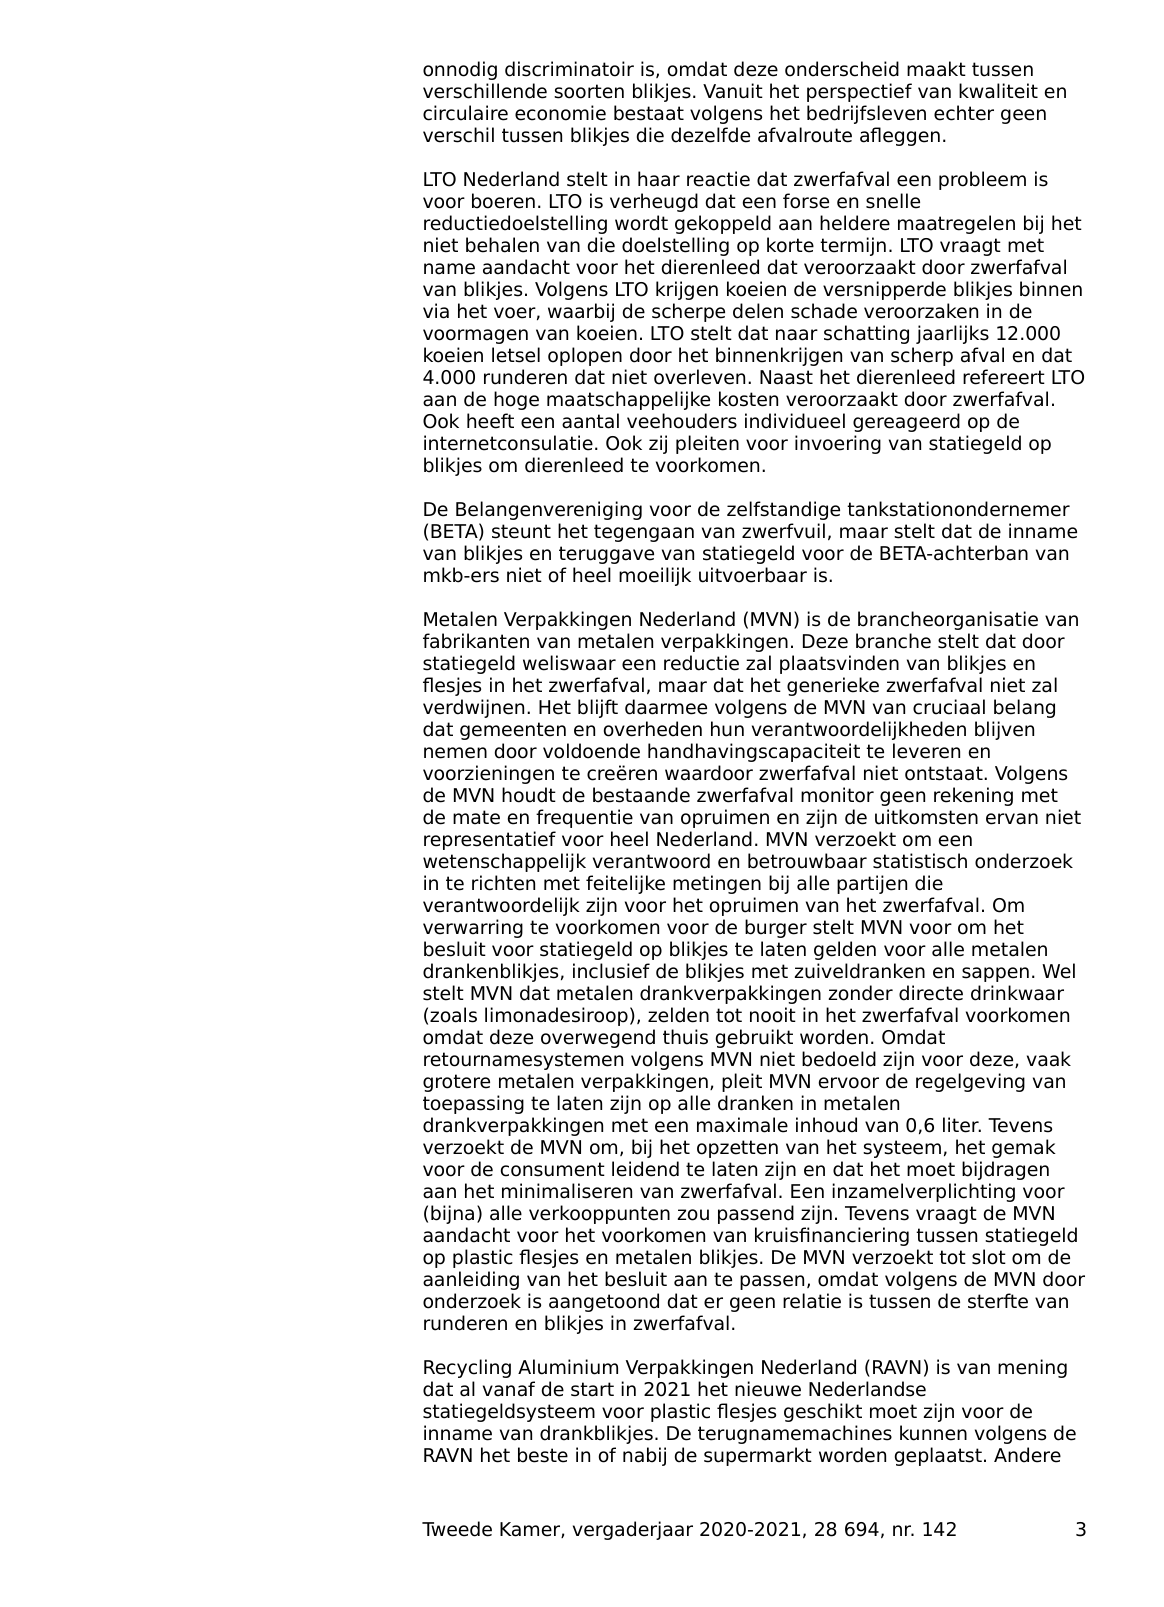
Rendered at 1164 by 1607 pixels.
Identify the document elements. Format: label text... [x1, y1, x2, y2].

text Recycling Aluminium Verpakkingen Nederland (RAVN) is van mening dat al vanaf de start in 2021 het nieuwe Nederlandse statiegeldsysteem voor plastic flesjes geschikt moet zijn voor de inname van drankblikjes. De terugnamemachines kunnen volgens de RAVN het beste in of nabij de supermarkt worden geplaatst. Andere [422, 1357, 1087, 1467]
text onnodig discriminatoir is, omdat deze onderscheid maakt tussen verschillende soorten blikjes. Vanuit het perspectief van kwaliteit en circulaire economie bestaat volgens het bedrijfsleven echter geen verschil tussen blikjes die dezelfde afvalroute afleggen. [422, 59, 1087, 147]
text LTO Nederland stelt in haar reactie dat zwerfafval een probleem is voor boeren. LTO is verheugd dat een forse en snelle reductiedoelstelling wordt gekoppeld aan heldere maatregelen bij het niet behalen van die doelstelling op korte termijn. LTO vraagt met name aandacht voor het dierenleed dat veroorzaakt door zwerfafval van blikjes. Volgens LTO krijgen koeien de versnipperde blikjes binnen via het voer, waarbij de scherpe delen schade veroorzaken in de voormagen van koeien. LTO stelt dat naar schatting jaarlijks 12.000 koeien letsel oplopen door het binnenkrijgen van scherp afval en dat 4.000 runderen dat niet overleven. Naast het dierenleed refereert LTO aan de hoge maatschappelijke kosten veroorzaakt door zwerfafval. Ook heeft een aantal veehouders individueel gereageerd op de internetconsulatie. Ook zij pleiten voor invoering van statiegeld op blikjes om dierenleed te voorkomen. [422, 169, 1087, 477]
text Metalen Verpakkingen Nederland (MVN) is de brancheorganisatie van fabrikanten van metalen verpakkingen. Deze branche stelt dat door statiegeld weliswaar een reductie zal plaatsvinden van blikjes en flesjes in het zwerfafval, maar dat het generieke zwerfafval niet zal verdwijnen. Het blijft daarmee volgens de MVN van cruciaal belang dat gemeenten en overheden hun verantwoordelijkheden blijven nemen door voldoende handhavingscapaciteit te leveren en voorzieningen te creëren waardoor zwerfafval niet ontstaat. Volgens de MVN houdt de bestaande zwerfafval monitor geen rekening met de mate en frequentie van opruimen en zijn de uitkomsten ervan niet representatief voor heel Nederland. MVN verzoekt om een wetenschappelijk verantwoord en betrouwbaar statistisch onderzoek in te richten met feitelijke metingen bij alle partijen die verantwoordelijk zijn voor het opruimen van het zwerfafval. Om verwarring te voorkomen voor de burger stelt MVN voor om het besluit voor statiegeld op blikjes te laten gelden voor alle metalen drankenblikjes, inclusief de blikjes met zuiveldranken en sappen. Wel stelt MVN dat metalen drankverpakkingen zonder directe drinkwaar (zoals limonadesiroop), zelden tot nooit in het zwerfafval voorkomen omdat deze overwegend thuis gebruikt worden. Omdat retournamesystemen volgens MVN niet bedoeld zijn voor deze, vaak grotere metalen verpakkingen, pleit MVN ervoor de regelgeving van toepassing te laten zijn op alle dranken in metalen drankverpakkingen met een maximale inhoud van 0,6 liter. Tevens verzoekt de MVN om, bij het opzetten van het systeem, het gemak voor de consument leidend te laten zijn en dat het moet bijdragen aan het minimaliseren van zwerfafval. Een inzamelverplichting voor (bijna) alle verkooppunten zou passend zijn. Tevens vraagt de MVN aandacht voor het voorkomen van kruisfinanciering tussen statiegeld op plastic flesjes en metalen blikjes. De MVN verzoekt tot slot om de aanleiding van het besluit aan te passen, omdat volgens de MVN door onderzoek is aangetoond dat er geen relatie is tussen de sterfte van runderen en blikjes in zwerfafval. [422, 609, 1087, 1334]
text De Belangenvereniging voor de zelfstandige tankstationondernemer (BETA) steunt het tegengaan van zwerfvuil, maar stelt dat de inname van blikjes en teruggave van statiegeld voor de BETA-achterban van mkb-ers niet of heel moeilijk uitvoerbaar is. [422, 499, 1087, 587]
